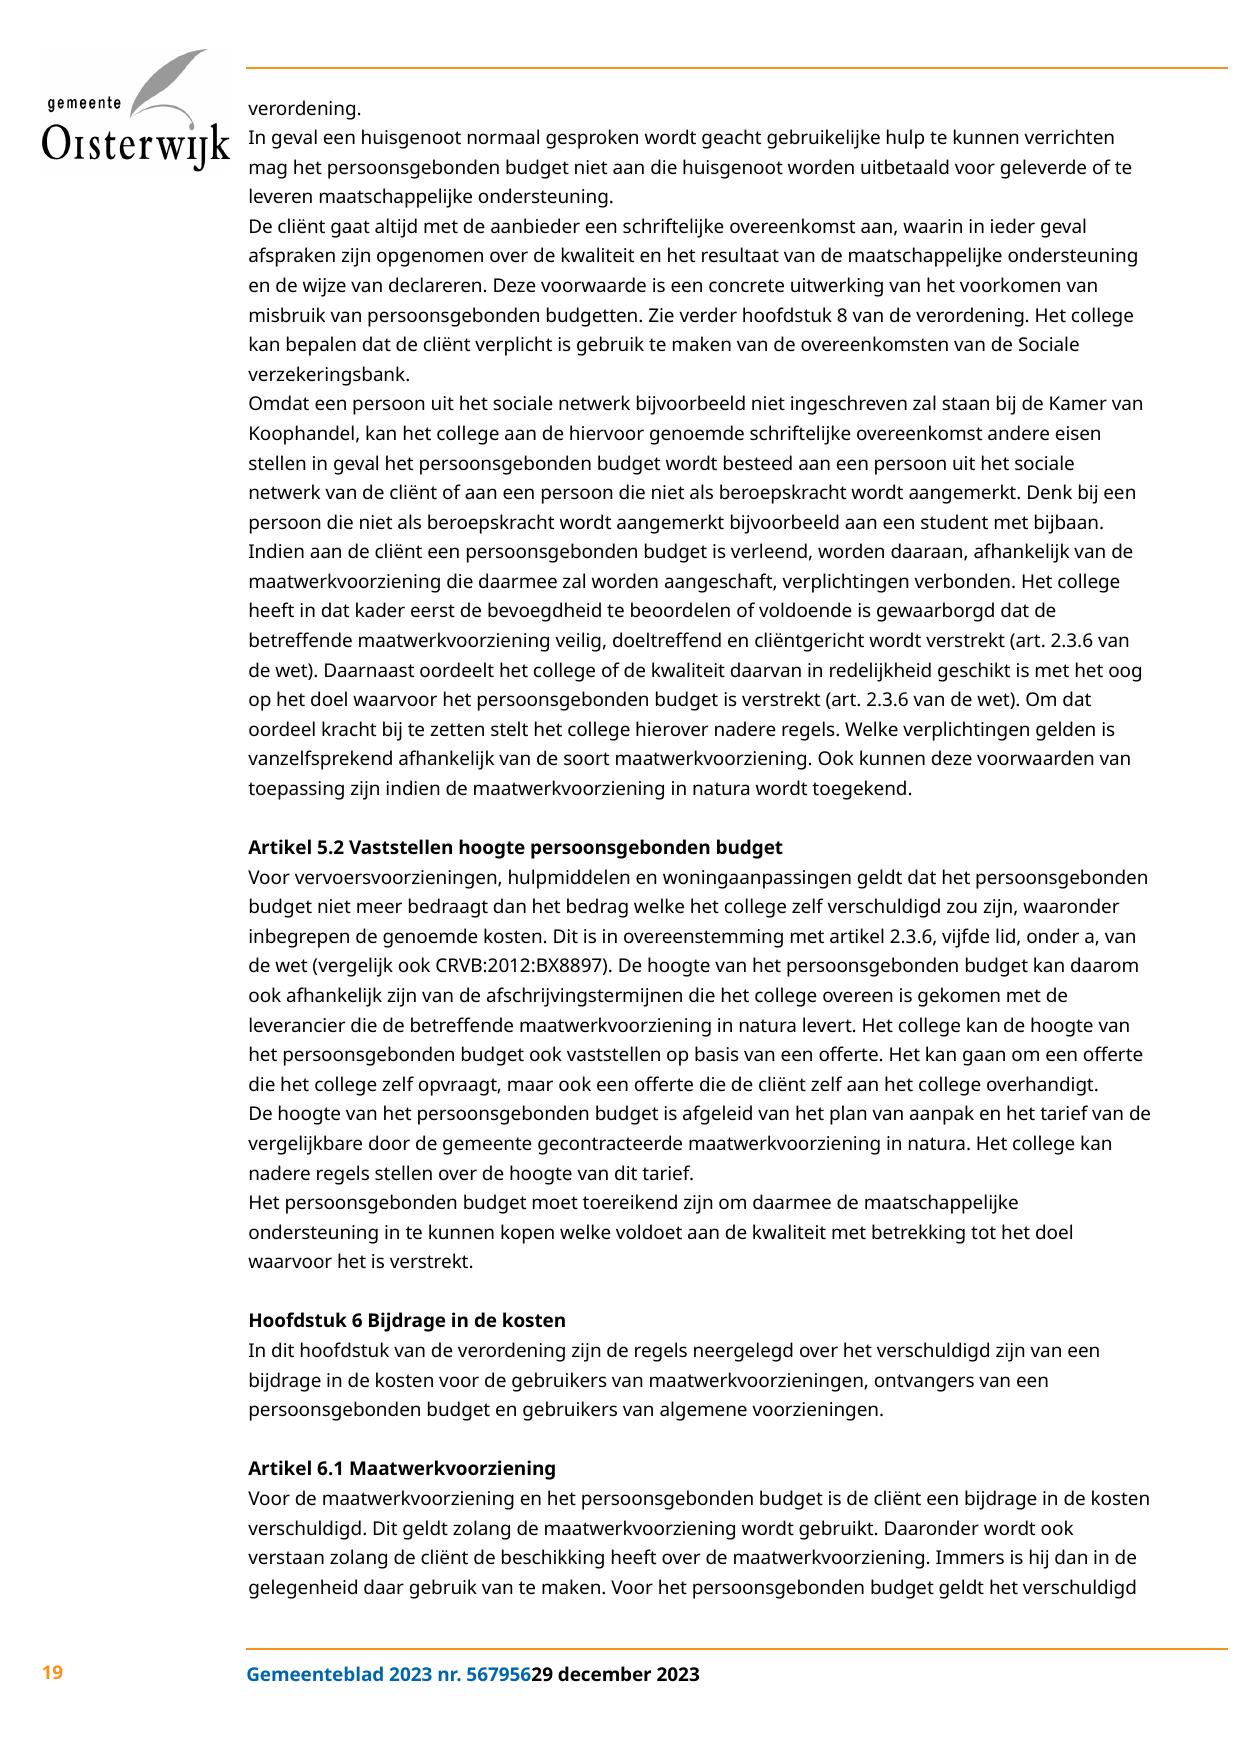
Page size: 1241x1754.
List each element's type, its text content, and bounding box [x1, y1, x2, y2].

picture [41, 47, 231, 172]
text In dit hoofdstuk van de verordening zijn de regels neergelegd over het verschuldigd zijn van een bijdrage in de kosten voor de gebruikers van maatwerkvoorzieningen, ontvangers van een persoonsgebonden budget en gebruikers van algemene voorzieningen. [248, 1337, 1152, 1422]
text Voor de maatwerkvoorziening en het persoonsgebonden budget is de cliënt een bijdrage in de kosten verschuldigd. Dit geldt zolang de maatwerkvoorziening wordt gebruikt. Daaronder wordt ook verstaan zolang de cliënt de beschikking heeft over de maatwerkvoorziening. Immers is hij dan in de gelegenheid daar gebruik van te maken. Voor het persoonsgebonden budget geldt het verschuldigd [248, 1485, 1152, 1600]
text Het persoonsgebonden budget moet toereikend zijn om daarmee de maatschappelijke ondersteuning in te kunnen kopen welke voldoet aan de kwaliteit met betrekking tot het doel waarvoor het is verstrekt. [248, 1189, 1152, 1274]
text Omdat een persoon uit het sociale netwerk bijvoorbeeld niet ingeschreven zal staan bij de Kamer van Koophandel, kan het college aan de hiervoor genoemde schriftelijke overeenkomst andere eisen stellen in geval het persoonsgebonden budget wordt besteed aan een persoon uit het sociale netwerk van de cliënt of aan een persoon die niet als beroepskracht wordt aangemerkt. Denk bij een persoon die niet als beroepskracht wordt aangemerkt bijvoorbeeld aan een student met bijbaan. [248, 391, 1152, 535]
text verordening. [248, 95, 1152, 121]
text Indien aan de cliënt een persoonsgebonden budget is verleend, worden daaraan, afhankelijk van de maatwerkvoorziening die daarmee zal worden aangeschaft, verplichtingen verbonden. Het college heeft in dat kader eerst de bevoegdheid te beoordelen of voldoende is gewaarborgd dat de betreffende maatwerkvoorziening veilig, doeltreffend en cliëntgericht wordt verstrekt (art. 2.3.6 van de wet). Daarnaast oordeelt het college of de kwaliteit daarvan in redelijkheid geschikt is met het oog op het doel waarvoor het persoonsgebonden budget is verstrekt (art. 2.3.6 van de wet). Om dat oordeel kracht bij te zetten stelt het college hierover nadere regels. Welke verplichtingen gelden is vanzelfsprekend afhankelijk van de soort maatwerkvoorziening. Ook kunnen deze voorwaarden van toepassing zijn indien de maatwerkvoorziening in natura wordt toegekend. [248, 538, 1152, 801]
text De cliënt gaat altijd met de aanbieder een schriftelijke overeenkomst aan, waarin in ieder geval afspraken zijn opgenomen over de kwaliteit en het resultaat van de maatschappelijke ondersteuning en de wijze van declareren. Deze voorwaarde is een concrete uitwerking van het voorkomen van misbruik van persoonsgebonden budgetten. Zie verder hoofdstuk 8 van de verordening. Het college kan bepalen dat de cliënt verplicht is gebruik te maken van de overeenkomsten van de Sociale verzekeringsbank. [248, 213, 1152, 387]
text In geval een huisgenoot normaal gesproken wordt geacht gebruikelijke hulp te kunnen verrichten mag het persoonsgebonden budget niet aan die huisgenoot worden uitbetaald voor geleverde of te leveren maatschappelijke ondersteuning. [248, 124, 1152, 209]
text Hoofdstuk 6 Bijdrage in de kosten [248, 1308, 1152, 1333]
text Artikel 5.2 Vaststellen hoogte persoonsgebonden budget [248, 834, 1152, 860]
text De hoogte van het persoonsgebonden budget is afgeleid van het plan van aanpak en het tarief van de vergelijkbare door de gemeente gecontracteerde maatwerkvoorziening in natura. Het college kan nadere regels stellen over de hoogte van dit tarief. [248, 1101, 1152, 1186]
text Artikel 6.1 Maatwerkvoorziening [248, 1456, 1152, 1481]
text Voor vervoersvoorzieningen, hulpmiddelen en woningaanpassingen geldt dat het persoonsgebonden budget niet meer bedraagt dan het bedrag welke het college zelf verschuldigd zou zijn, waaronder inbegrepen de genoemde kosten. Dit is in overeenstemming met artikel 2.3.6, vijfde lid, onder a, van de wet (vergelijk ook CRVB:2012:BX8897). De hoogte van het persoonsgebonden budget kan daarom ook afhankelijk zijn van de afschrijvingstermijnen die het college overeen is gekomen met de leverancier die de betreffende maatwerkvoorziening in natura levert. Het college kan de hoogte van het persoonsgebonden budget ook vaststellen op basis van een offerte. Het kan gaan om een offerte die het college zelf opvraagt, maar ook een offerte die de cliënt zelf aan het college overhandigt. [248, 864, 1152, 1097]
